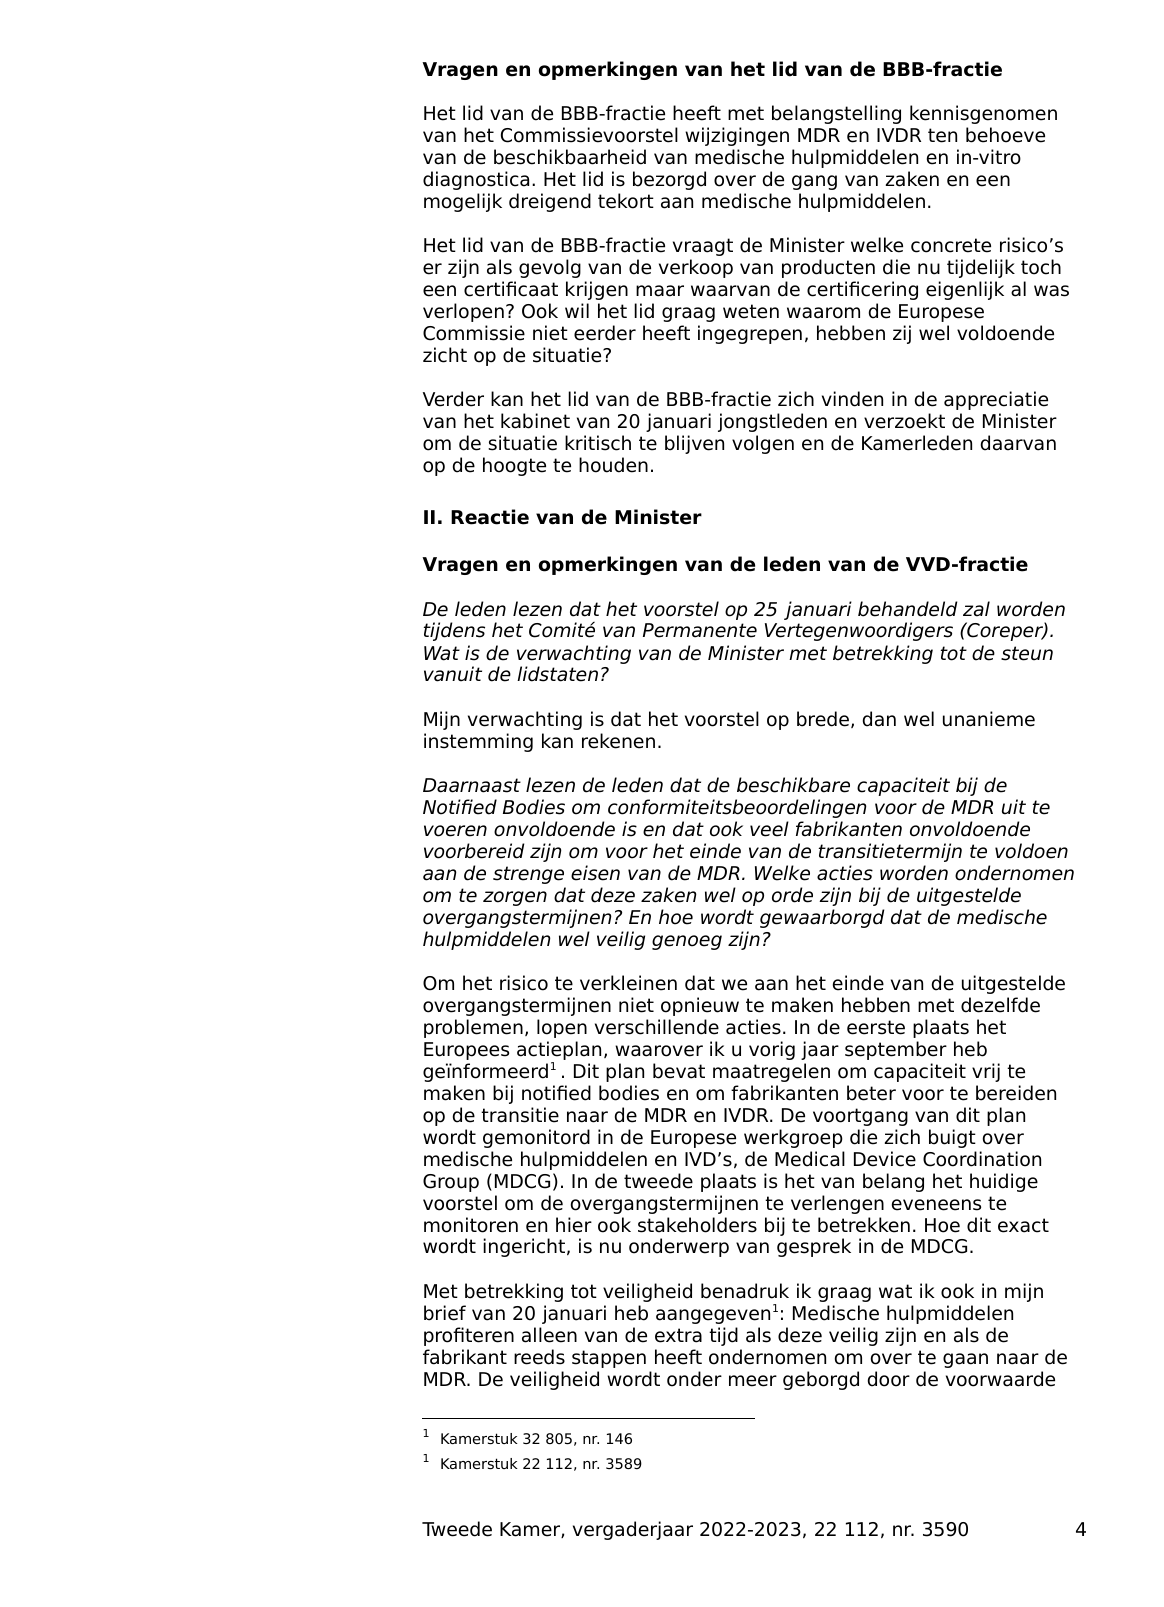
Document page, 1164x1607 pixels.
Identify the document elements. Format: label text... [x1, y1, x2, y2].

text Daarnaast lezen de leden dat de beschikbare capaciteit bij de Notified Bodies om conformiteitsbeoordelingen voor de MDR uit te voeren onvoldoende is en dat ook veel fabrikanten onvoldoende voorbereid zijn om voor het einde van de transitietermijn te voldoen aan de strenge eisen van de MDR. Welke acties worden ondernomen om te zorgen dat deze zaken wel op orde zijn bij de uitgestelde overgangstermijnen? En hoe wordt gewaarborgd dat de medische hulpmiddelen wel veilig genoeg zijn? [422, 775, 1087, 951]
text Kamerstuk 22 112, nr. 3589 [422, 1452, 1087, 1474]
text Om het risico te verkleinen dat we aan het einde van de uitgestelde overgangstermijnen niet opnieuw te maken hebben met dezelfde problemen, lopen verschillende acties. In de eerste plaats het Europees actieplan, waarover ik u vorig jaar september heb geïnformeerd. Dit plan bevat maatregelen om capaciteit vrij te maken bij notified bodies en om fabrikanten beter voor te bereiden op de transitie naar de MDR en IVDR. De voortgang van dit plan wordt gemonitord in de Europese werkgroep die zich buigt over medische hulpmiddelen en IVD’s, de Medical Device Coordination Group (MDCG). In de tweede plaats is het van belang het huidige voorstel om de overgangstermijnen te verlengen eveneens te monitoren en hier ook stakeholders bij te betrekken. Hoe dit exact wordt ingericht, is nu onderwerp van gesprek in de MDCG. [422, 973, 1087, 1258]
subtitle Vragen en opmerkingen van de leden van de VVD-fractie [422, 554, 1087, 576]
subtitle Vragen en opmerkingen van het lid van de BBB-fractie [422, 59, 1087, 81]
text Kamerstuk 32 805, nr. 146 [422, 1427, 1087, 1449]
text De leden lezen dat het voorstel op 25 januari behandeld zal worden tijdens het Comité van Permanente Vertegenwoordigers (Coreper). Wat is de verwachting van de Minister met betrekking tot de steun vanuit de lidstaten? [422, 598, 1087, 686]
text Mijn verwachting is dat het voorstel op brede, dan wel unanieme instemming kan rekenen. [422, 708, 1087, 752]
text Het lid van de BBB-fractie vraagt de Minister welke concrete risico’s er zijn als gevolg van de verkoop van producten die nu tijdelijk toch een certificaat krijgen maar waarvan de certificering eigenlijk al was verlopen? Ook wil het lid graag weten waarom de Europese Commissie niet eerder heeft ingegrepen, hebben zij wel voldoende zicht op de situatie? [422, 235, 1087, 367]
text Het lid van de BBB-fractie heeft met belangstelling kennisgenomen van het Commissievoorstel wijzigingen MDR en IVDR ten behoeve van de beschikbaarheid van medische hulpmiddelen en in-vitro diagnostica. Het lid is bezorgd over de gang van zaken en een mogelijk dreigend tekort aan medische hulpmiddelen. [422, 103, 1087, 213]
text Met betrekking tot veiligheid benadruk ik graag wat ik ook in mijn brief van 20 januari heb aangegeven: Medische hulpmiddelen profiteren alleen van de extra tijd als deze veilig zijn en als de fabrikant reeds stappen heeft ondernomen om over te gaan naar de MDR. De veiligheid wordt onder meer geborgd door de voorwaarde [422, 1281, 1087, 1391]
subtitle II. Reactie van de Minister [422, 507, 1087, 529]
text Verder kan het lid van de BBB-fractie zich vinden in de appreciatie van het kabinet van 20 januari jongstleden en verzoekt de Minister om de situatie kritisch te blijven volgen en de Kamerleden daarvan op de hoogte te houden. [422, 389, 1087, 477]
